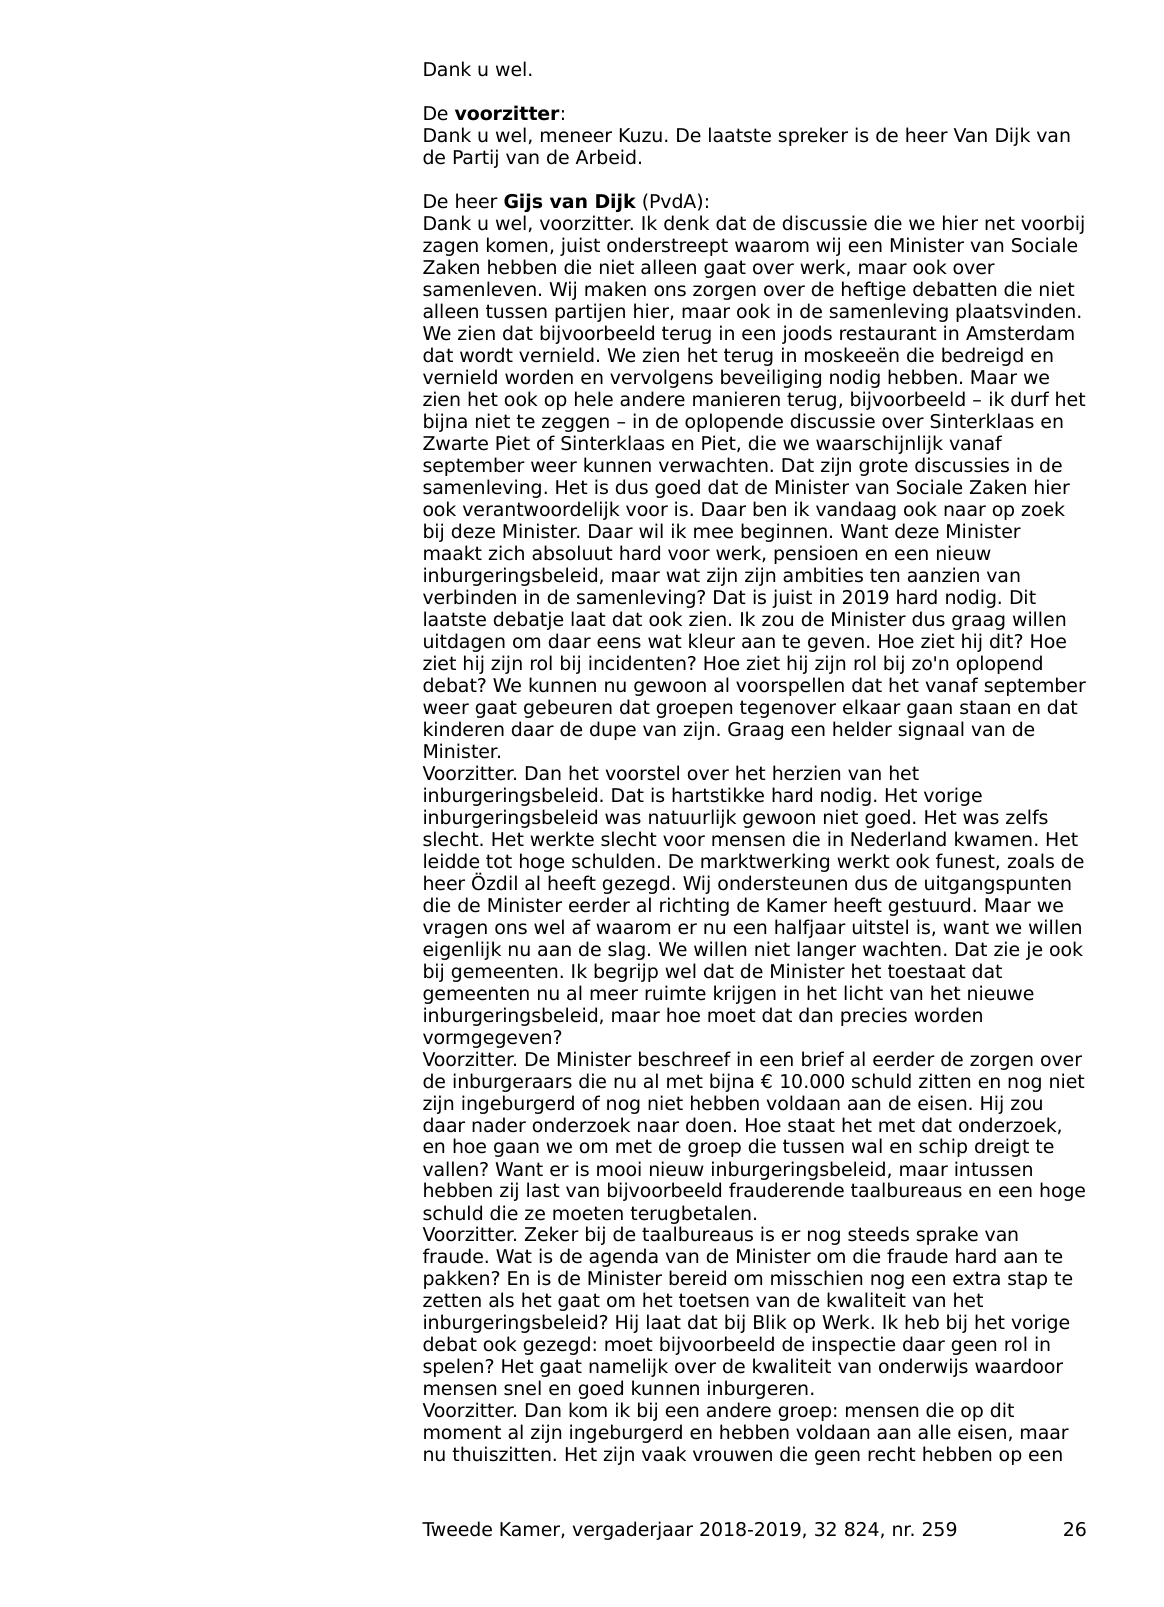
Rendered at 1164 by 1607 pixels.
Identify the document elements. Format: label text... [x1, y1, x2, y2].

text Voorzitter. Dan het voorstel over het herzien van het inburgeringsbeleid. Dat is hartstikke hard nodig. Het vorige inburgeringsbeleid was natuurlijk gewoon niet goed. Het was zelfs slecht. Het werkte slecht voor mensen die in Nederland kwamen. Het leidde tot hoge schulden. De marktwerking werkt ook funest, zoals de heer Özdil al heeft gezegd. Wij ondersteunen dus de uitgangspunten die de Minister eerder al richting de Kamer heeft gestuurd. Maar we vragen ons wel af waarom er nu een halfjaar uitstel is, want we willen eigenlijk nu aan de slag. We willen niet langer wachten. Dat zie je ook bij gemeenten. Ik begrijp wel dat de Minister het toestaat dat gemeenten nu al meer ruimte krijgen in het licht van het nieuwe inburgeringsbeleid, maar hoe moet dat dan precies worden vormgegeven? [422, 763, 1087, 1048]
text Voorzitter. Dan kom ik bij een andere groep: mensen die op dit moment al zijn ingeburgerd en hebben voldaan aan alle eisen, maar nu thuiszitten. Het zijn vaak vrouwen die geen recht hebben op een [422, 1400, 1087, 1466]
text Dank u wel. [422, 59, 1087, 81]
text Dank u wel, voorzitter. Ik denk dat de discussie die we hier net voorbij zagen komen, juist onderstreept waarom wij een Minister van Sociale Zaken hebben die niet alleen gaat over werk, maar ook over samenleven. Wij maken ons zorgen over de heftige debatten die niet alleen tussen partijen hier, maar ook in de samenleving plaatsvinden. We zien dat bijvoorbeeld terug in een joods restaurant in Amsterdam dat wordt vernield. We zien het terug in moskeeën die bedreigd en vernield worden en vervolgens beveiliging nodig hebben. Maar we zien het ook op hele andere manieren terug, bijvoorbeeld – ik durf het bijna niet te zeggen – in de oplopende discussie over Sinterklaas en Zwarte Piet of Sinterklaas en Piet, die we waarschijnlijk vanaf september weer kunnen verwachten. Dat zijn grote discussies in de samenleving. Het is dus goed dat de Minister van Sociale Zaken hier ook verantwoordelijk voor is. Daar ben ik vandaag ook naar op zoek bij deze Minister. Daar wil ik mee beginnen. Want deze Minister maakt zich absoluut hard voor werk, pensioen en een nieuw inburgeringsbeleid, maar wat zijn zijn ambities ten aanzien van verbinden in de samenleving? Dat is juist in 2019 hard nodig. Dit laatste debatje laat dat ook zien. Ik zou de Minister dus graag willen uitdagen om daar eens wat kleur aan te geven. Hoe ziet hij dit? Hoe ziet hij zijn rol bij incidenten? Hoe ziet hij zijn rol bij zo'n oplopend debat? We kunnen nu gewoon al voorspellen dat het vanaf september weer gaat gebeuren dat groepen tegenover elkaar gaan staan en dat kinderen daar de dupe van zijn. Graag een helder signaal van de Minister. [422, 213, 1087, 763]
text Voorzitter. Zeker bij de taalbureaus is er nog steeds sprake van fraude. Wat is de agenda van de Minister om die fraude hard aan te pakken? En is de Minister bereid om misschien nog een extra stap te zetten als het gaat om het toetsen van de kwaliteit van het inburgeringsbeleid? Hij laat dat bij Blik op Werk. Ik heb bij het vorige debat ook gezegd: moet bijvoorbeeld de inspectie daar geen rol in spelen? Het gaat namelijk over de kwaliteit van onderwijs waardoor mensen snel en goed kunnen inburgeren. [422, 1224, 1087, 1400]
text Dank u wel, meneer Kuzu. De laatste spreker is de heer Van Dijk van de Partij van de Arbeid. [422, 125, 1087, 169]
text De voorzitter: [422, 103, 1087, 125]
text Voorzitter. De Minister beschreef in een brief al eerder de zorgen over de inburgeraars die nu al met bijna € 10.000 schuld zitten en nog niet zijn ingeburgerd of nog niet hebben voldaan aan de eisen. Hij zou daar nader onderzoek naar doen. Hoe staat het met dat onderzoek, en hoe gaan we om met de groep die tussen wal en schip dreigt te vallen? Want er is mooi nieuw inburgeringsbeleid, maar intussen hebben zij last van bijvoorbeeld frauderende taalbureaus en een hoge schuld die ze moeten terugbetalen. [422, 1048, 1087, 1224]
text De heer Gijs van Dijk (PvdA): [422, 191, 1087, 213]
